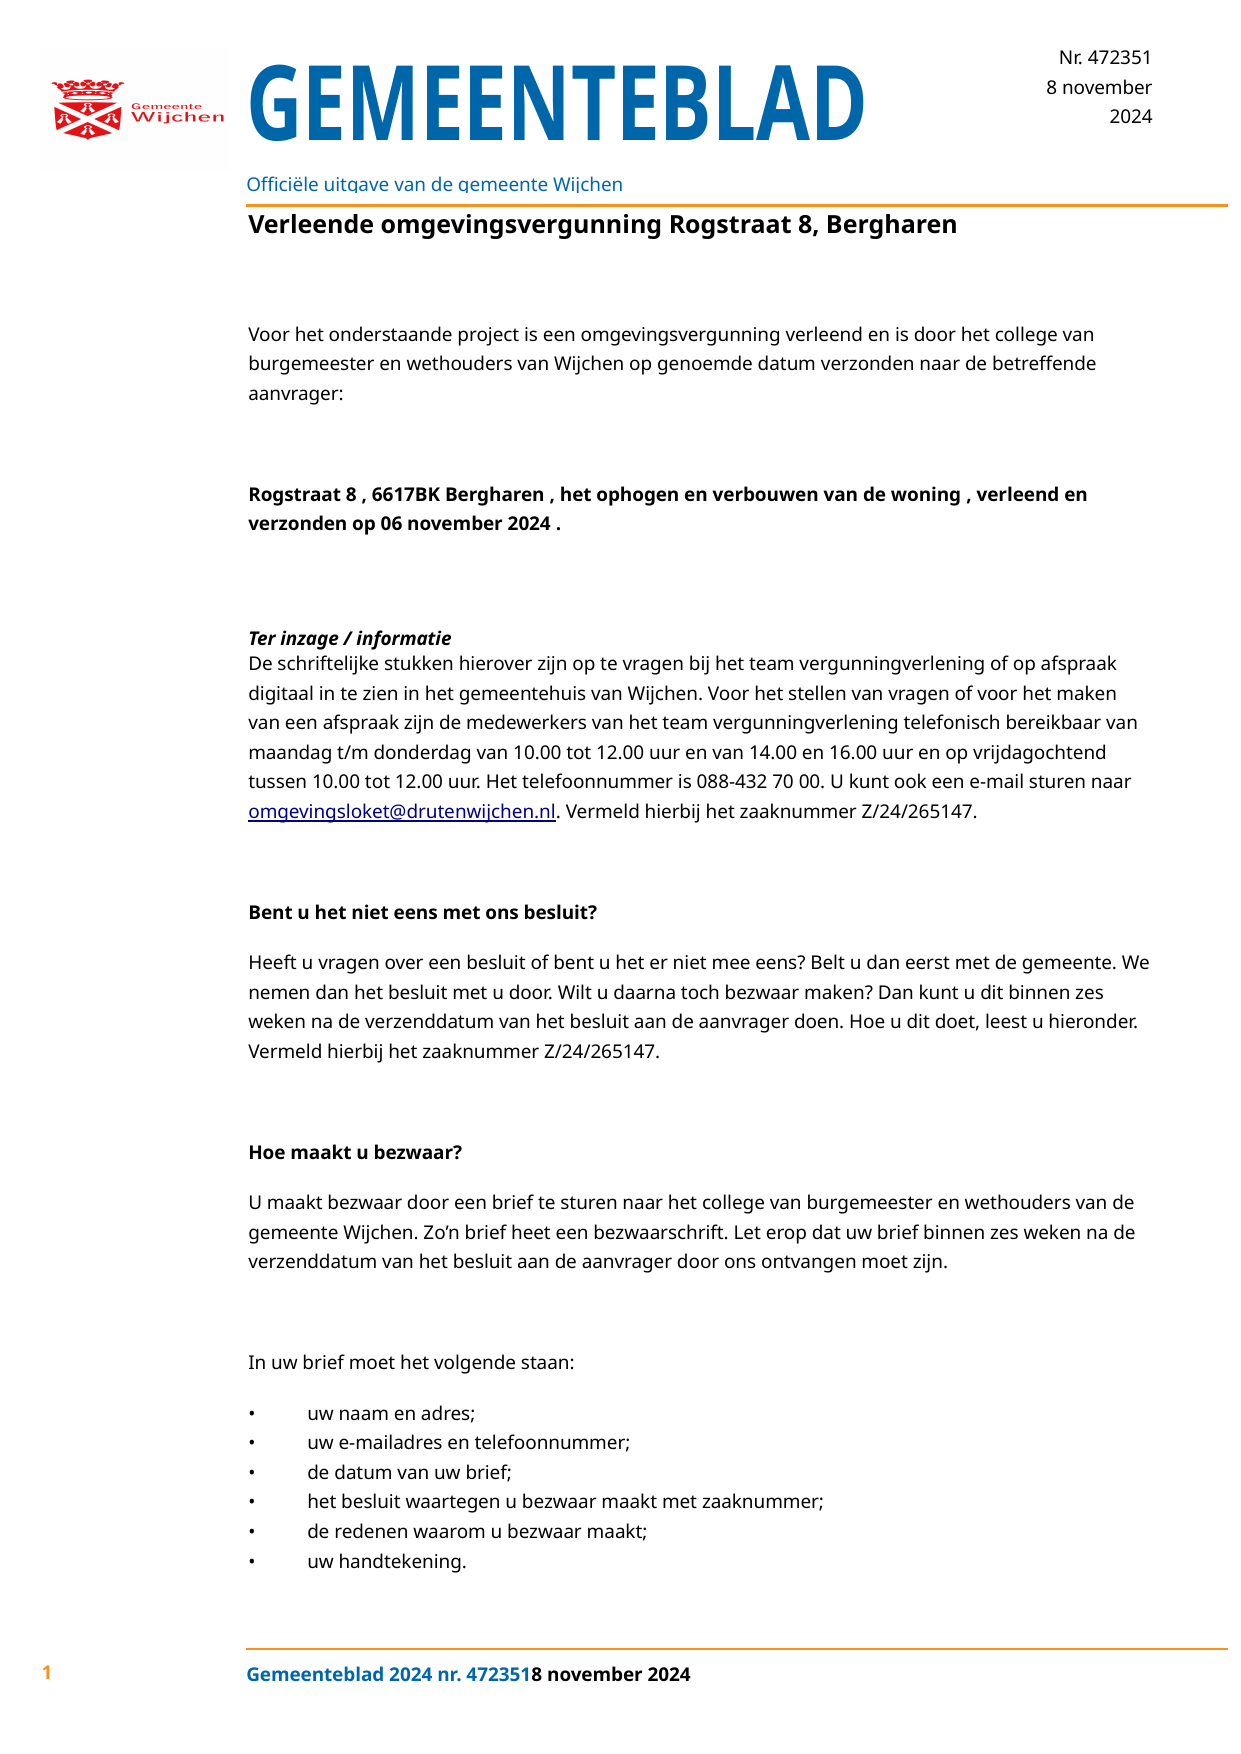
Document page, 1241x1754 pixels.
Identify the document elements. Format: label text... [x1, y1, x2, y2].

text Hoe maakt u bezwaar? [248, 1139, 1152, 1165]
list de redenen waarom u bezwaar maakt; [248, 1518, 1152, 1544]
text U maakt bezwaar door een brief te sturen naar het college van burgemeester en wethouders van de gemeente Wijchen. Zo’n brief heet een bezwaarschrift. Let erop dat uw brief binnen zes weken na de verzenddatum van het besluit aan de aanvrager door ons ontvangen moet zijn. [248, 1189, 1152, 1274]
text Ter inzage / informatie [248, 625, 1152, 650]
text Heeft u vragen over een besluit of bent u het er niet mee eens? Belt u dan eerst met de gemeente. We nemen dan het besluit met u door. Wilt u daarna toch bezwaar maken? Dan kunt u dit binnen zes weken na de verzenddatum van het besluit aan de aanvrager doen. Hoe u dit doet, leest u hieronder. Vermeld hierbij het zaaknummer Z/24/265147. [248, 949, 1152, 1064]
list het besluit waartegen u bezwaar maakt met zaaknummer; [248, 1489, 1152, 1514]
text Verleende omgevingsvergunning Rogstraat 8, Bergharen [248, 207, 1152, 241]
list de datum van uw brief; [248, 1459, 1152, 1485]
picture [41, 47, 231, 172]
text Rogstraat 8 , 6617BK Bergharen , het ophogen en verbouwen van de woning , verleend en verzonden op 06 november 2024 . [248, 481, 1152, 536]
text In uw brief moet het volgende staan: [248, 1349, 1152, 1375]
list uw naam en adres; [248, 1400, 1152, 1426]
list uw handtekening. [248, 1548, 1152, 1574]
list uw e-mailadres en telefoonnummer; [248, 1429, 1152, 1455]
text De schriftelijke stukken hierover zijn op te vragen bij het team vergunningverlening of op afspraak digitaal in te zien in het gemeentehuis van Wijchen. Voor het stellen van vragen of voor het maken van een afspraak zijn de medewerkers van het team vergunningverlening telefonisch bereikbaar van maandag t/m donderdag van 10.00 tot 12.00 uur en van 14.00 en 16.00 uur en op vrijdagochtend tussen 10.00 tot 12.00 uur. Het telefoonnummer is 088-432 70 00. U kunt ook een e-mail sturen naar omgevingsloket@drutenwijchen.nl. Vermeld hierbij het zaaknummer Z/24/265147. [248, 650, 1152, 824]
text Voor het onderstaande project is een omgevingsvergunning verleend en is door het college van burgemeester en wethouders van Wijchen op genoemde datum verzonden naar de betreffende aanvrager: [248, 321, 1152, 406]
text Bent u het niet eens met ons besluit? [248, 899, 1152, 925]
